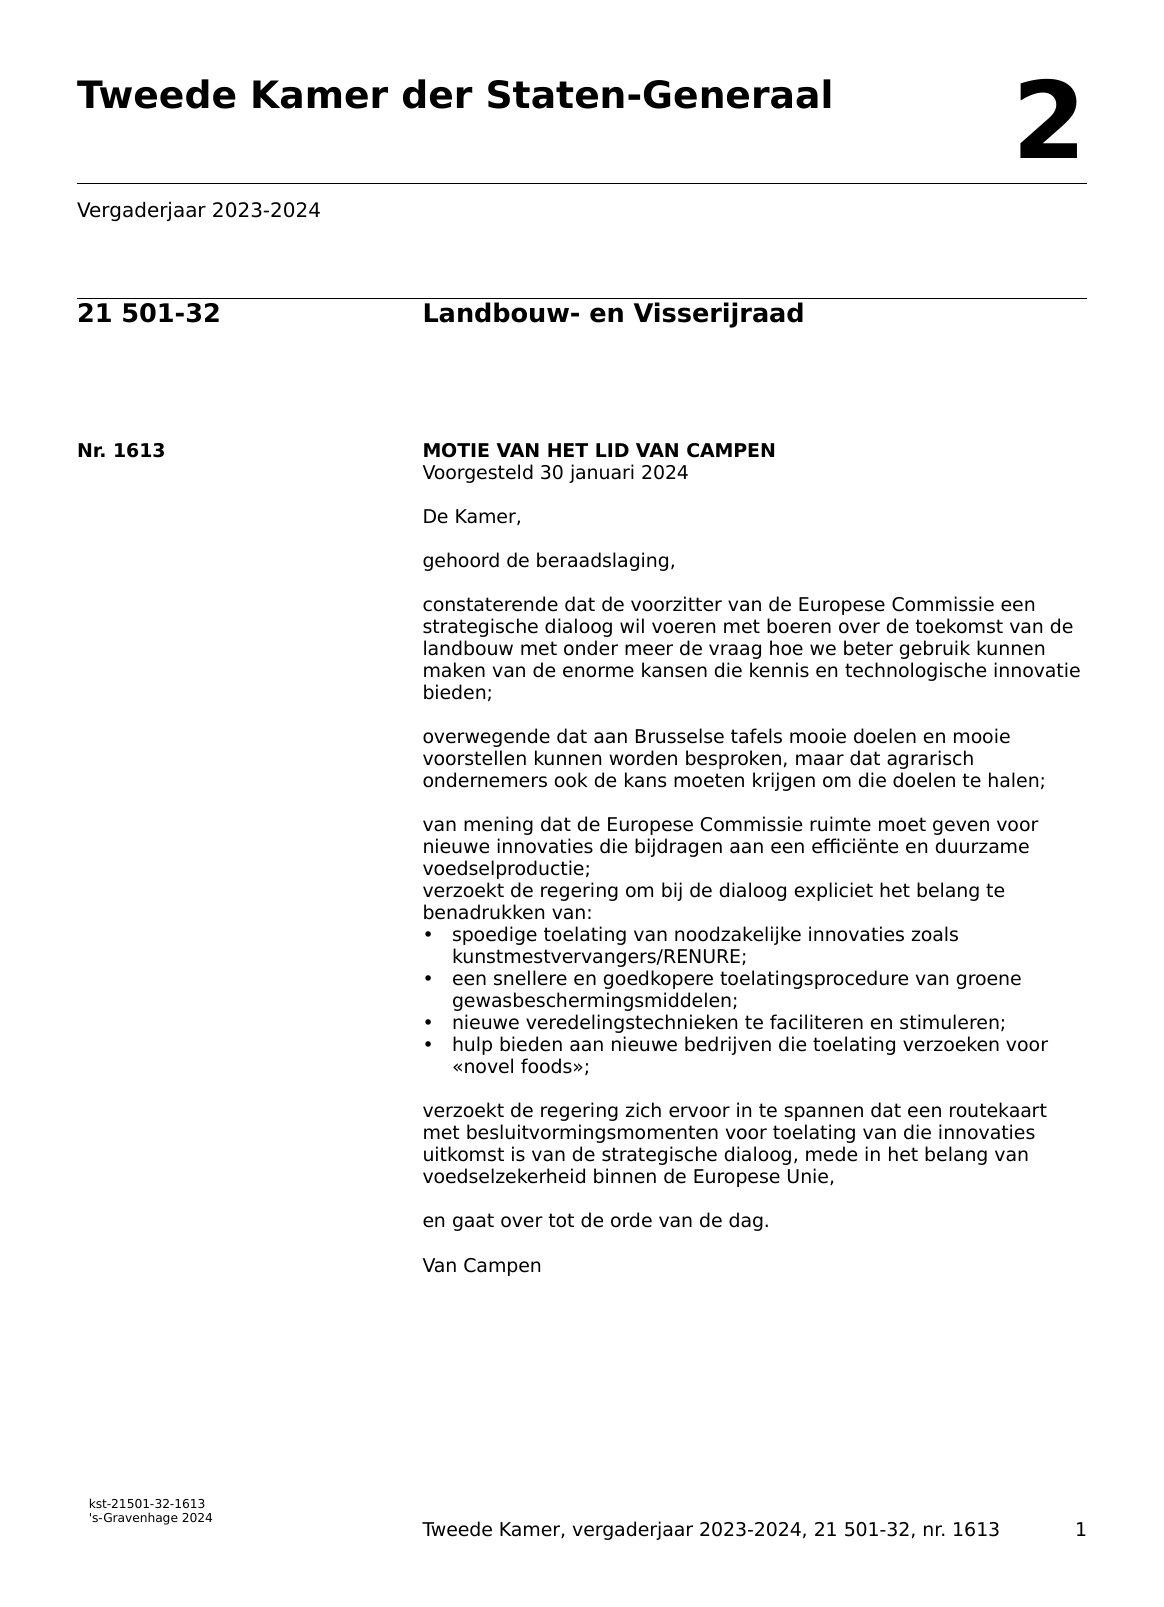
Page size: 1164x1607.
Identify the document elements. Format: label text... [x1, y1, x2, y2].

subtitle Nr. 1613 MOTIE VAN HET LID VAN CAMPEN [77, 440, 1087, 462]
text • een snellere en goedkopere toelatingsprocedure van groene gewasbeschermingsmiddelen; [422, 968, 1087, 1012]
text Van Campen [422, 1254, 1087, 1277]
text 's-Gravenhage 2024 [88, 1511, 323, 1525]
table_header Tweede Kamer der Staten-Generaal [77, 59, 886, 183]
text gehoord de beraadslaging, [422, 550, 1087, 572]
text en gaat over tot de orde van de dag. [422, 1210, 1087, 1232]
text • hulp bieden aan nieuwe bedrijven die toelating verzoeken voor «novel foods»; [422, 1034, 1087, 1078]
text • spoedige toelating van noodzakelijke innovaties zoals kunstmestvervangers/RENURE; [422, 924, 1087, 968]
text • nieuwe veredelingstechnieken te faciliteren en stimuleren; [422, 1012, 1087, 1034]
text verzoekt de regering om bij de dialoog expliciet het belang te benadrukken van: [422, 880, 1087, 924]
text van mening dat de Europese Commissie ruimte moet geven voor nieuwe innovaties die bijdragen aan een efficiënte en duurzame voedselproductie; [422, 814, 1087, 880]
table_cell Vergaderjaar 2023-2024 [77, 184, 1087, 298]
text Voorgesteld 30 januari 2024 [422, 462, 1087, 484]
text overwegende dat aan Brusselse tafels mooie doelen en mooie voorstellen kunnen worden besproken, maar dat agrarisch ondernemers ook de kans moeten krijgen om die doelen te halen; [422, 726, 1087, 792]
text verzoekt de regering zich ervoor in te spannen dat een routekaart met besluitvormingsmomenten voor toelating van die innovaties uitkomst is van de strategische dialoog, mede in het belang van voedselzekerheid binnen de Europese Unie, [422, 1100, 1087, 1188]
text De Kamer, [422, 506, 1087, 528]
text constaterende dat de voorzitter van de Europese Commissie een strategische dialoog wil voeren met boeren over de toekomst van de landbouw met onder meer de vraag hoe we beter gebruik kunnen maken van de enorme kansen die kennis en technologische innovatie bieden; [422, 594, 1087, 704]
text kst-21501-32-1613 [88, 1497, 323, 1511]
subtitle 21 501-32 Landbouw- en Visserijraad [77, 299, 1087, 329]
table_header 2 [886, 59, 1087, 183]
